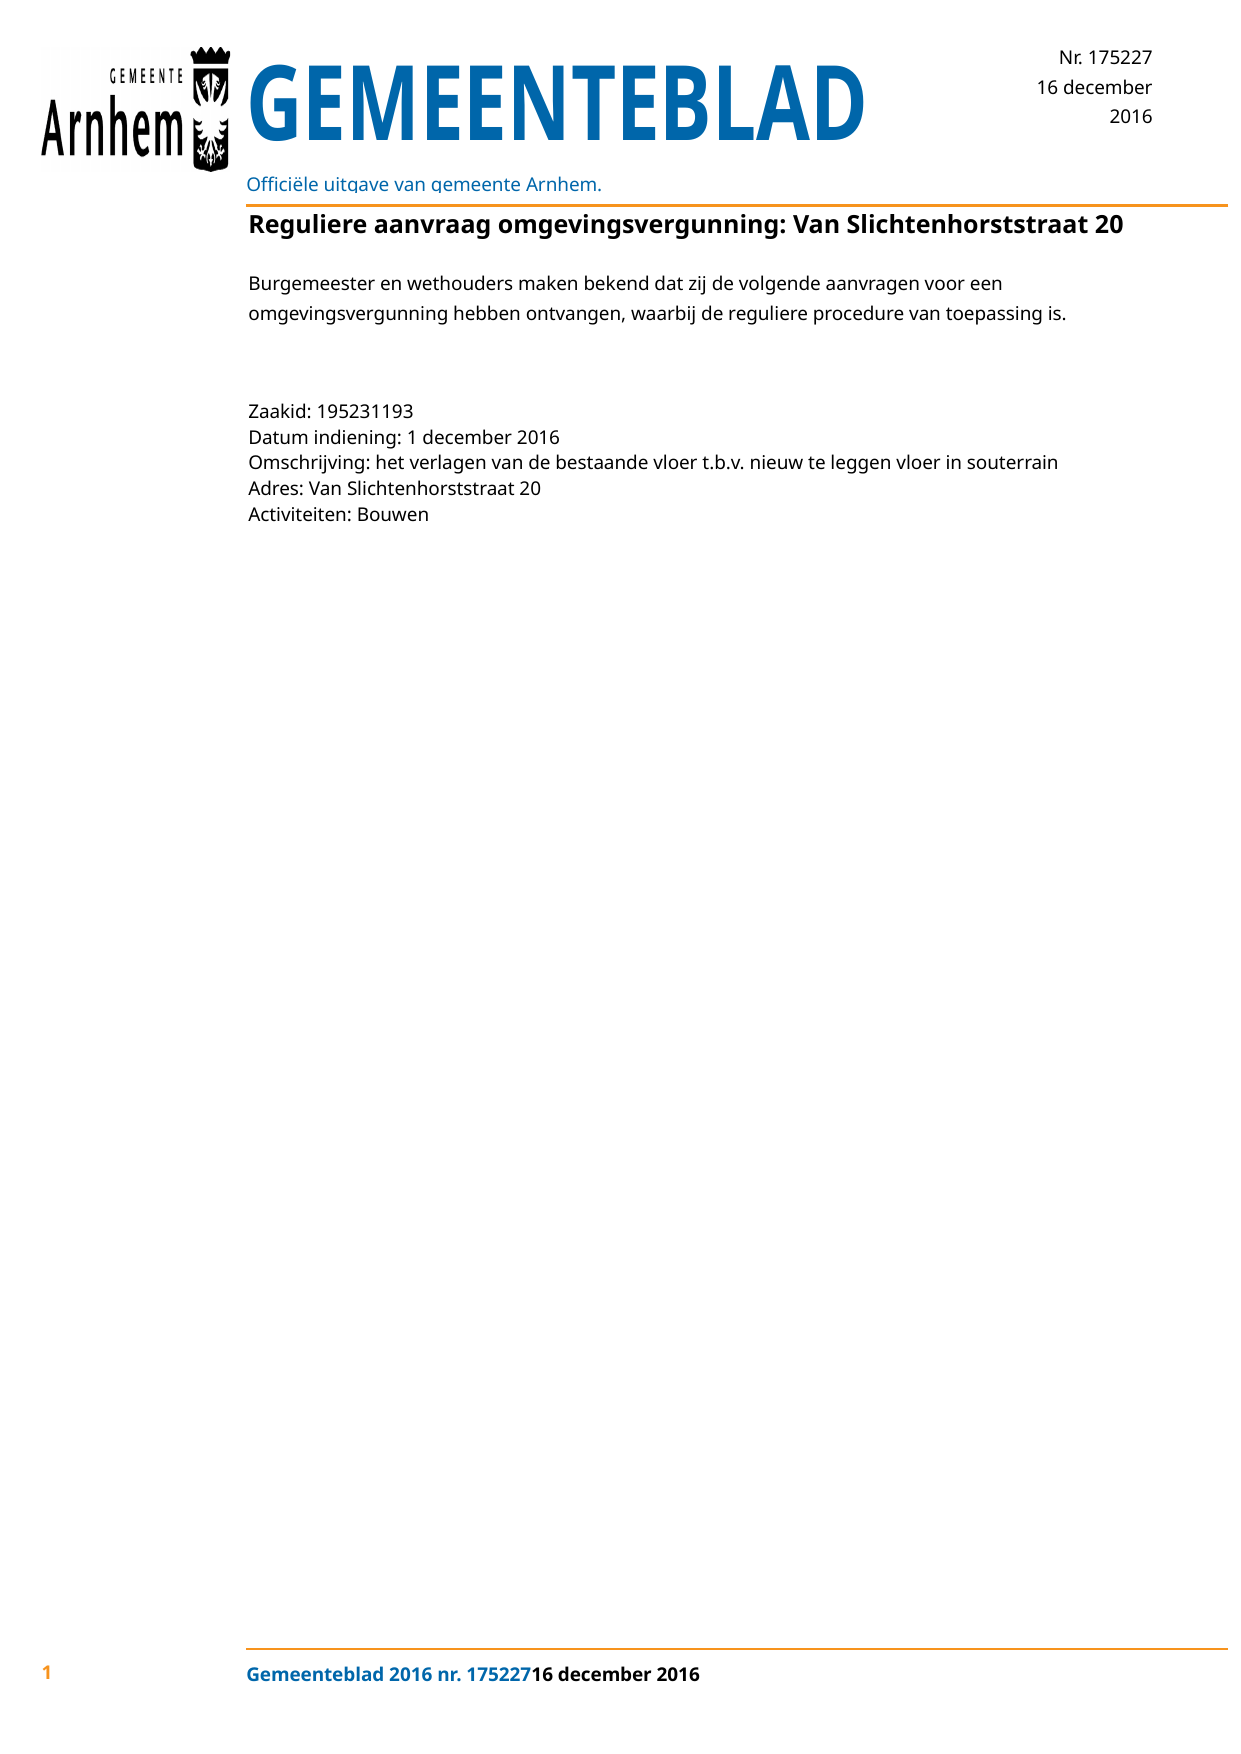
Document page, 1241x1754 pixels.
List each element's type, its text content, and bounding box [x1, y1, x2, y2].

text Burgemeester en wethouders maken bekend dat zij de volgende aanvragen voor een omgevingsvergunning hebben ontvangen, waarbij de reguliere procedure van toepassing is. [248, 270, 1152, 326]
text Adres: Van Slichtenhorststraat 20 [248, 475, 1152, 501]
picture [41, 47, 231, 172]
text Zaakid: 195231193 [248, 398, 1152, 424]
text Reguliere aanvraag omgevingsvergunning: Van Slichtenhorststraat 20 [248, 207, 1152, 241]
text Datum indiening: 1 december 2016 [248, 424, 1152, 449]
text Omschrijving: het verlagen van de bestaande vloer t.b.v. nieuw te leggen vloer in souterrain [248, 449, 1152, 475]
text Activiteiten: Bouwen [248, 501, 1152, 527]
